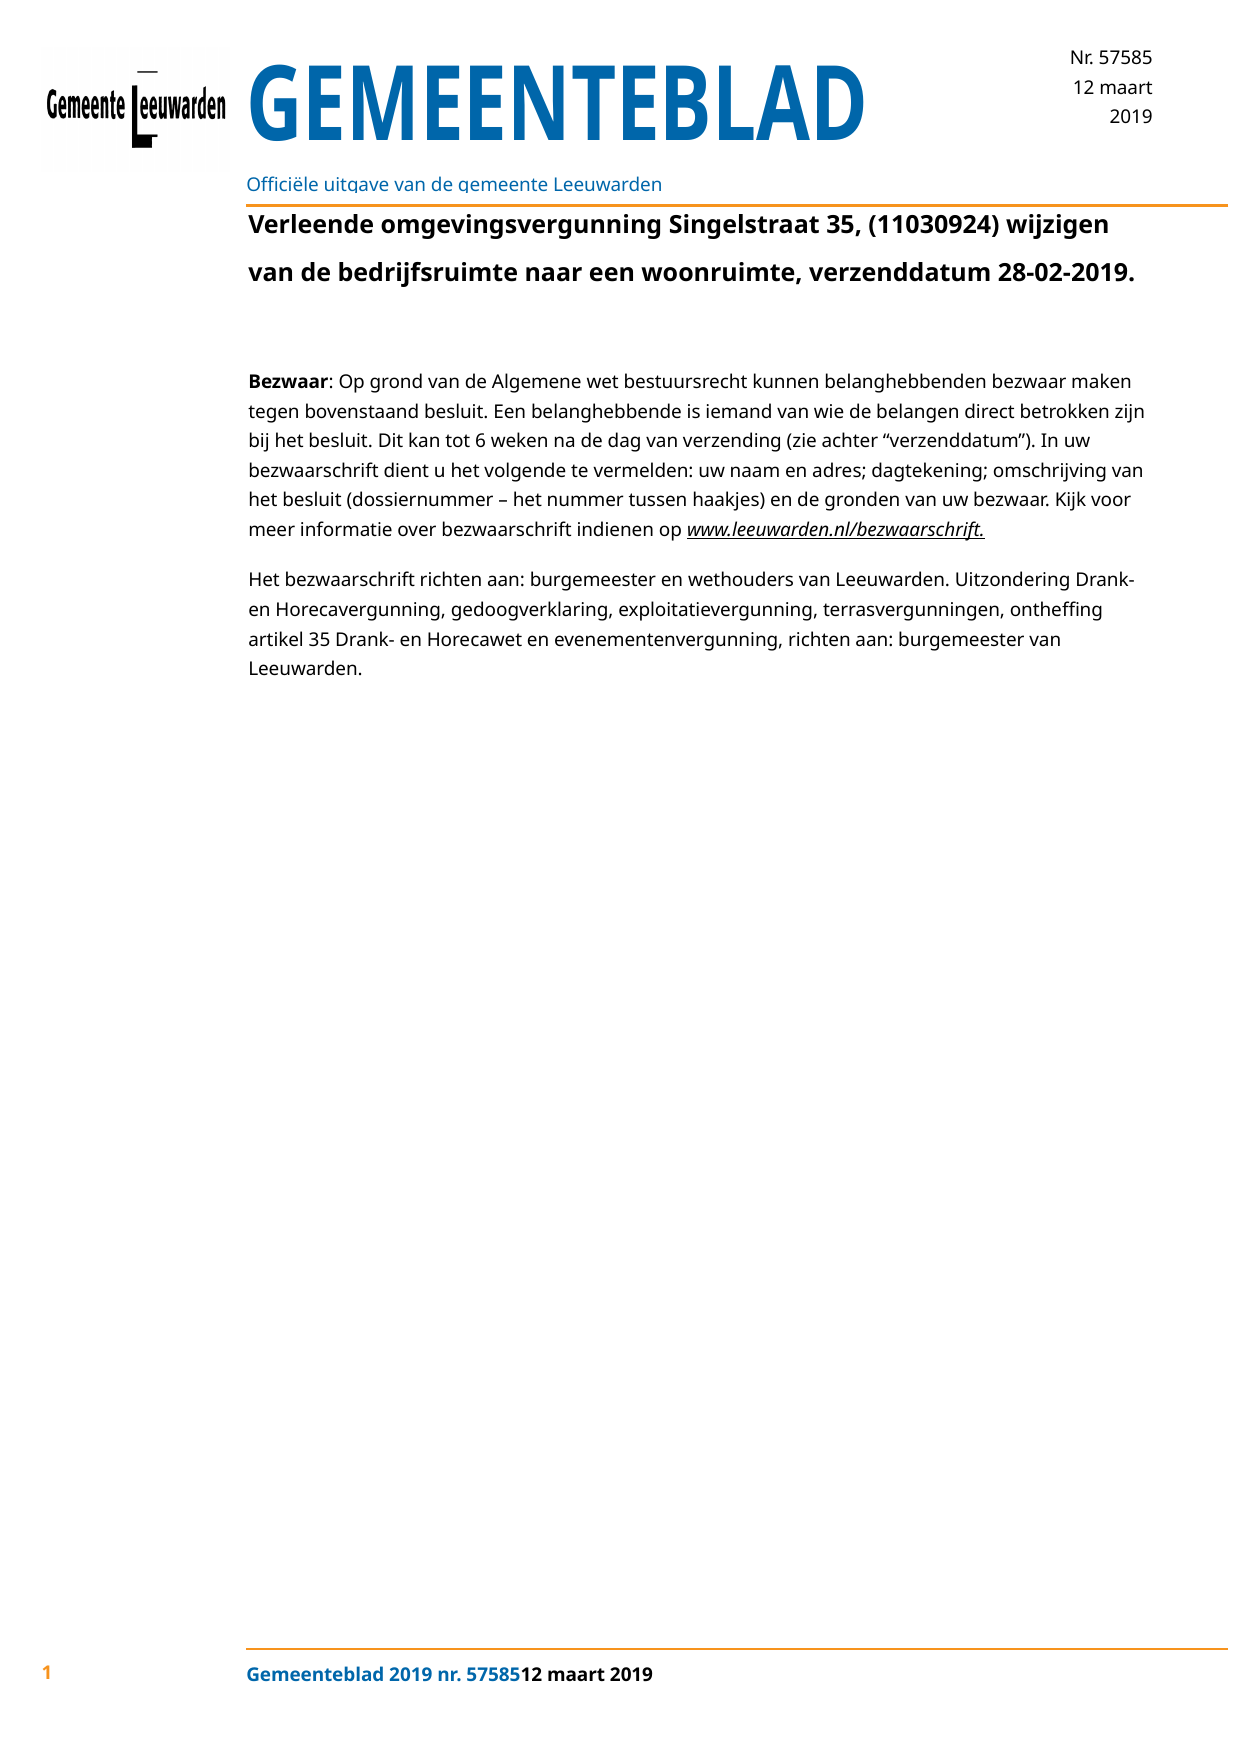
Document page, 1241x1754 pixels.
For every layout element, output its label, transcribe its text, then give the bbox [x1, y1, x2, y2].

text Verleende omgevingsvergunning Singelstraat 35, (11030924) wijzigen van de bedrijfsruimte naar een woonruimte, verzenddatum 28-02-2019. [248, 207, 1152, 288]
picture [41, 47, 231, 172]
text Het bezwaarschrift richten aan: burgemeester en wethouders van Leeuwarden. Uitzondering Drank- en Horecavergunning, gedoogverklaring, exploitatievergunning, terrasvergunningen, ontheffing artikel 35 Drank- en Horecawet en evenementenvergunning, richten aan: burgemeester van Leeuwarden. [248, 567, 1152, 681]
text Bezwaar: Op grond van de Algemene wet bestuursrecht kunnen belanghebbenden bezwaar maken tegen bovenstaand besluit. Een belanghebbende is iemand van wie de belangen direct betrokken zijn bij het besluit. Dit kan tot 6 weken na de dag van verzending (zie achter “verzenddatum”). In uw bezwaarschrift dient u het volgende te vermelden: uw naam en adres; dagtekening; omschrijving van het besluit (dossiernummer – het nummer tussen haakjes) en de gronden van uw bezwaar. Kijk voor meer informatie over bezwaarschrift indienen op www.leeuwarden.nl/bezwaarschrift. [248, 368, 1152, 542]
